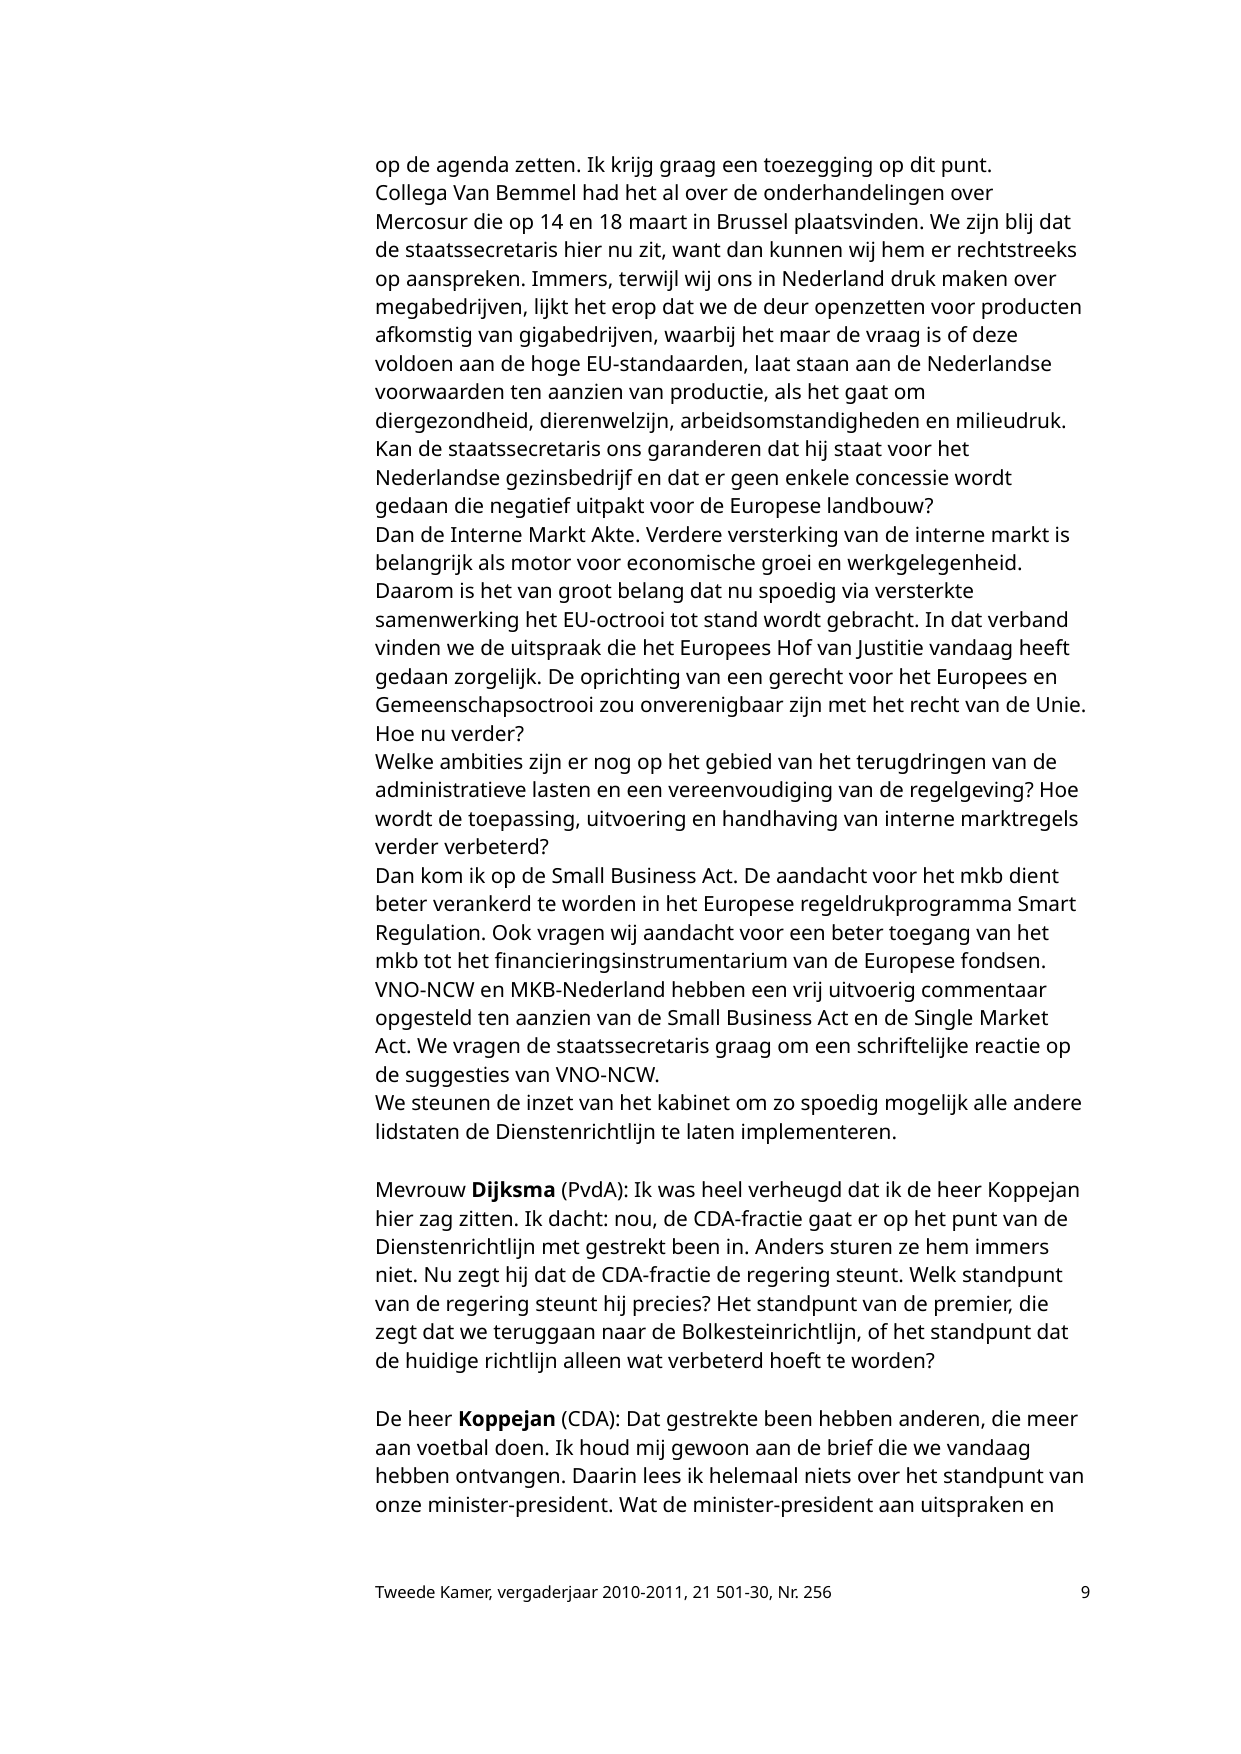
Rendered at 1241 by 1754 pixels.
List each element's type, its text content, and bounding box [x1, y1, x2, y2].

text Collega Van Bemmel had het al over de onderhandelingen over Mercosur die op 14 en 18 maart in Brussel plaatsvinden. We zijn blij dat de staatssecretaris hier nu zit, want dan kunnen wij hem er rechtstreeks op aanspreken. Immers, terwijl wij ons in Nederland druk maken over megabedrijven, lijkt het erop dat we de deur openzetten voor producten afkomstig van gigabedrijven, waarbij het maar de vraag is of deze voldoen aan de hoge EU-standaarden, laat staan aan de Nederlandse voorwaarden ten aanzien van productie, als het gaat om diergezondheid, dierenwelzijn, arbeidsomstandigheden en milieudruk. Kan de staatssecretaris ons garanderen dat hij staat voor het Nederlandse gezinsbedrijf en dat er geen enkele concessie wordt gedaan die negatief uitpakt voor de Europese landbouw? [375, 178, 1090, 520]
text Mevrouw Dijksma (PvdA): Ik was heel verheugd dat ik de heer Koppejan hier zag zitten. Ik dacht: nou, de CDA-fractie gaat er op het punt van de Dienstenrichtlijn met gestrekt been in. Anders sturen ze hem immers niet. Nu zegt hij dat de CDA-fractie de regering steunt. Welk standpunt van de regering steunt hij precies? Het standpunt van de premier, die zegt dat we teruggaan naar de Bolkesteinrichtlijn, of het standpunt dat de huidige richtlijn alleen wat verbeterd hoeft te worden? [375, 1175, 1090, 1374]
text op de agenda zetten. Ik krijg graag een toezegging op dit punt. [375, 150, 1090, 178]
text Dan de Interne Markt Akte. Verdere versterking van de interne markt is belangrijk als motor voor economische groei en werkgelegenheid. Daarom is het van groot belang dat nu spoedig via versterkte samenwerking het EU-octrooi tot stand wordt gebracht. In dat verband vinden we de uitspraak die het Europees Hof van Justitie vandaag heeft gedaan zorgelijk. De oprichting van een gerecht voor het Europees en Gemeenschapsoctrooi zou onverenigbaar zijn met het recht van de Unie. Hoe nu verder? [375, 520, 1090, 747]
text De heer Koppejan (CDA): Dat gestrekte been hebben anderen, die meer aan voetbal doen. Ik houd mij gewoon aan de brief die we vandaag hebben ontvangen. Daarin lees ik helemaal niets over het standpunt van onze minister-president. Wat de minister-president aan uitspraken en [375, 1404, 1090, 1518]
text We steunen de inzet van het kabinet om zo spoedig mogelijk alle andere lidstaten de Dienstenrichtlijn te laten implementeren. [375, 1088, 1090, 1145]
text Welke ambities zijn er nog op het gebied van het terugdringen van de administratieve lasten en een vereenvoudiging van de regelgeving? Hoe wordt de toepassing, uitvoering en handhaving van interne marktregels verder verbeterd? [375, 747, 1090, 861]
text Dan kom ik op de Small Business Act. De aandacht voor het mkb dient beter verankerd te worden in het Europese regeldrukprogramma Smart Regulation. Ook vragen wij aandacht voor een beter toegang van het mkb tot het financieringsinstrumentarium van de Europese fondsen. VNO-NCW en MKB-Nederland hebben een vrij uitvoerig commentaar opgesteld ten aanzien van de Small Business Act en de Single Market Act. We vragen de staatssecretaris graag om een schriftelijke reactie op de suggesties van VNO-NCW. [375, 861, 1090, 1088]
